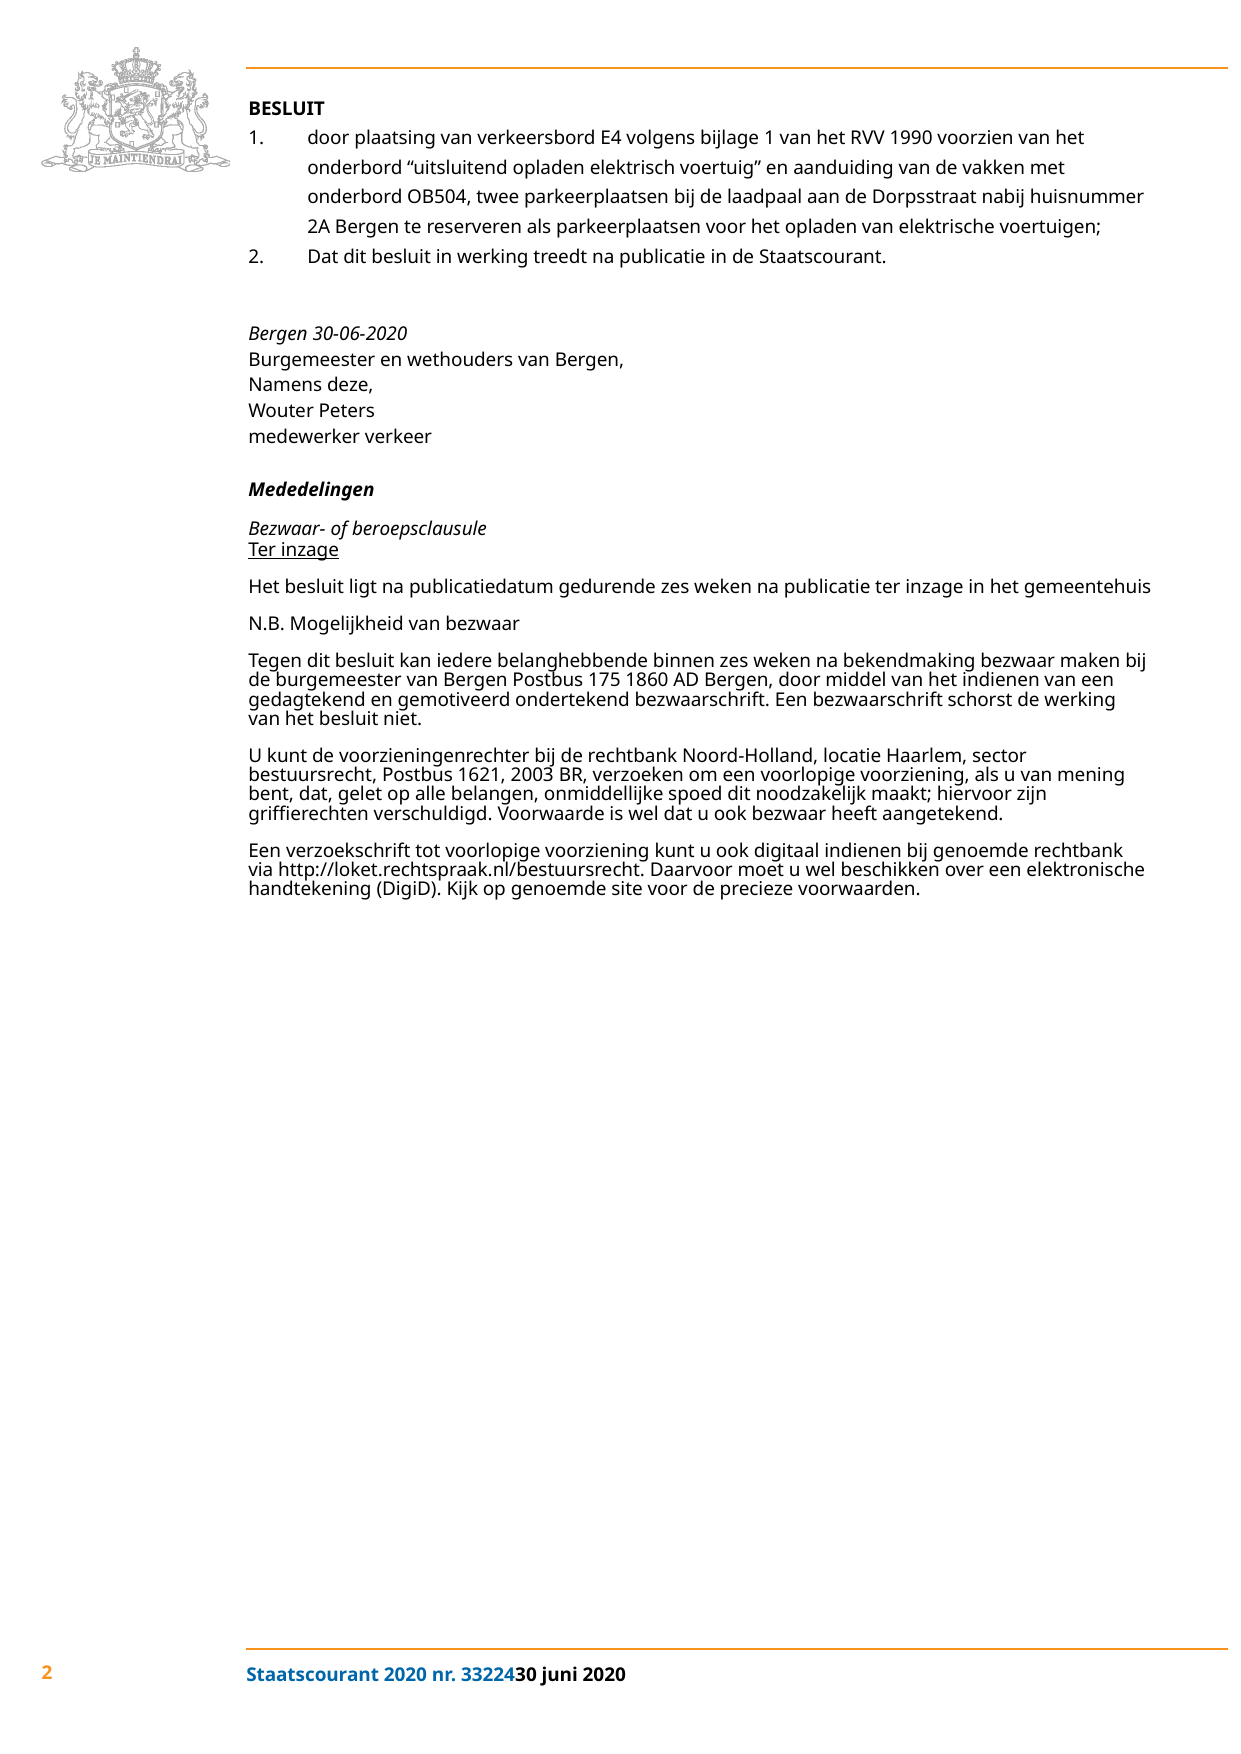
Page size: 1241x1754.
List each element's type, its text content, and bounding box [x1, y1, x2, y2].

text Mededelingen [248, 476, 1152, 502]
list door plaatsing van verkeersbord E4 volgens bijlage 1 van het RVV 1990 voorzien van het onderbord “uitsluitend opladen elektrisch voertuig” en aanduiding van de vakken met onderbord OB504, twee parkeerplaatsen bij de laadpaal aan de Dorpsstraat nabij huisnummer 2A Bergen te reserveren als parkeerplaatsen voor het opladen van elektrische voertuigen; [248, 124, 1152, 239]
text N.B. Mogelijkheid van bezwaar [248, 615, 1152, 634]
text Bergen 30-06-2020 [248, 320, 1152, 346]
picture [41, 47, 231, 172]
text U kunt de voorzieningenrechter bij de rechtbank Noord-Holland, locatie Haarlem, sector bestuursrecht, Postbus 1621, 2003 BR, verzoeken om een voorlopige voorziening, als u van mening bent, dat, gelet op alle belangen, onmiddellijke spoed dit noodzakelijk maakt; hiervoor zijn griffierechten verschuldigd. Voorwaarde is wel dat u ook bezwaar heeft aangetekend. [248, 747, 1152, 824]
list Dat dit besluit in werking treedt na publicatie in de Staatscourant. [248, 243, 1152, 268]
text BESLUIT [248, 95, 1152, 121]
text Burgemeester en wethouders van Bergen, [248, 346, 1152, 372]
text Een verzoekschrift tot voorlopige voorziening kunt u ook digitaal indienen bij genoemde rechtbank via http://loket.rechtspraak.nl/bestuursrecht. Daarvoor moet u wel beschikken over een elektronische handtekening (DigiD). Kijk op genoemde site voor de precieze voorwaarden. [248, 842, 1152, 899]
text Tegen dit besluit kan iedere belanghebbende binnen zes weken na bekendmaking bezwaar maken bij de burgemeester van Bergen Postbus 175 1860 AD Bergen, door middel van het indienen van een gedagtekend en gemotiveerd ondertekend bezwaarschrift. Een bezwaarschrift schorst de werking van het besluit niet. [248, 652, 1152, 729]
text Bezwaar- of beroepsclausule [248, 515, 1152, 541]
text Namens deze, [248, 372, 1152, 397]
text Wouter Peters [248, 397, 1152, 423]
text Ter inzage [248, 541, 1152, 560]
text Het besluit ligt na publicatiedatum gedurende zes weken na publicatie ter inzage in het gemeentehuis [248, 578, 1152, 597]
text medewerker verkeer [248, 423, 1152, 449]
